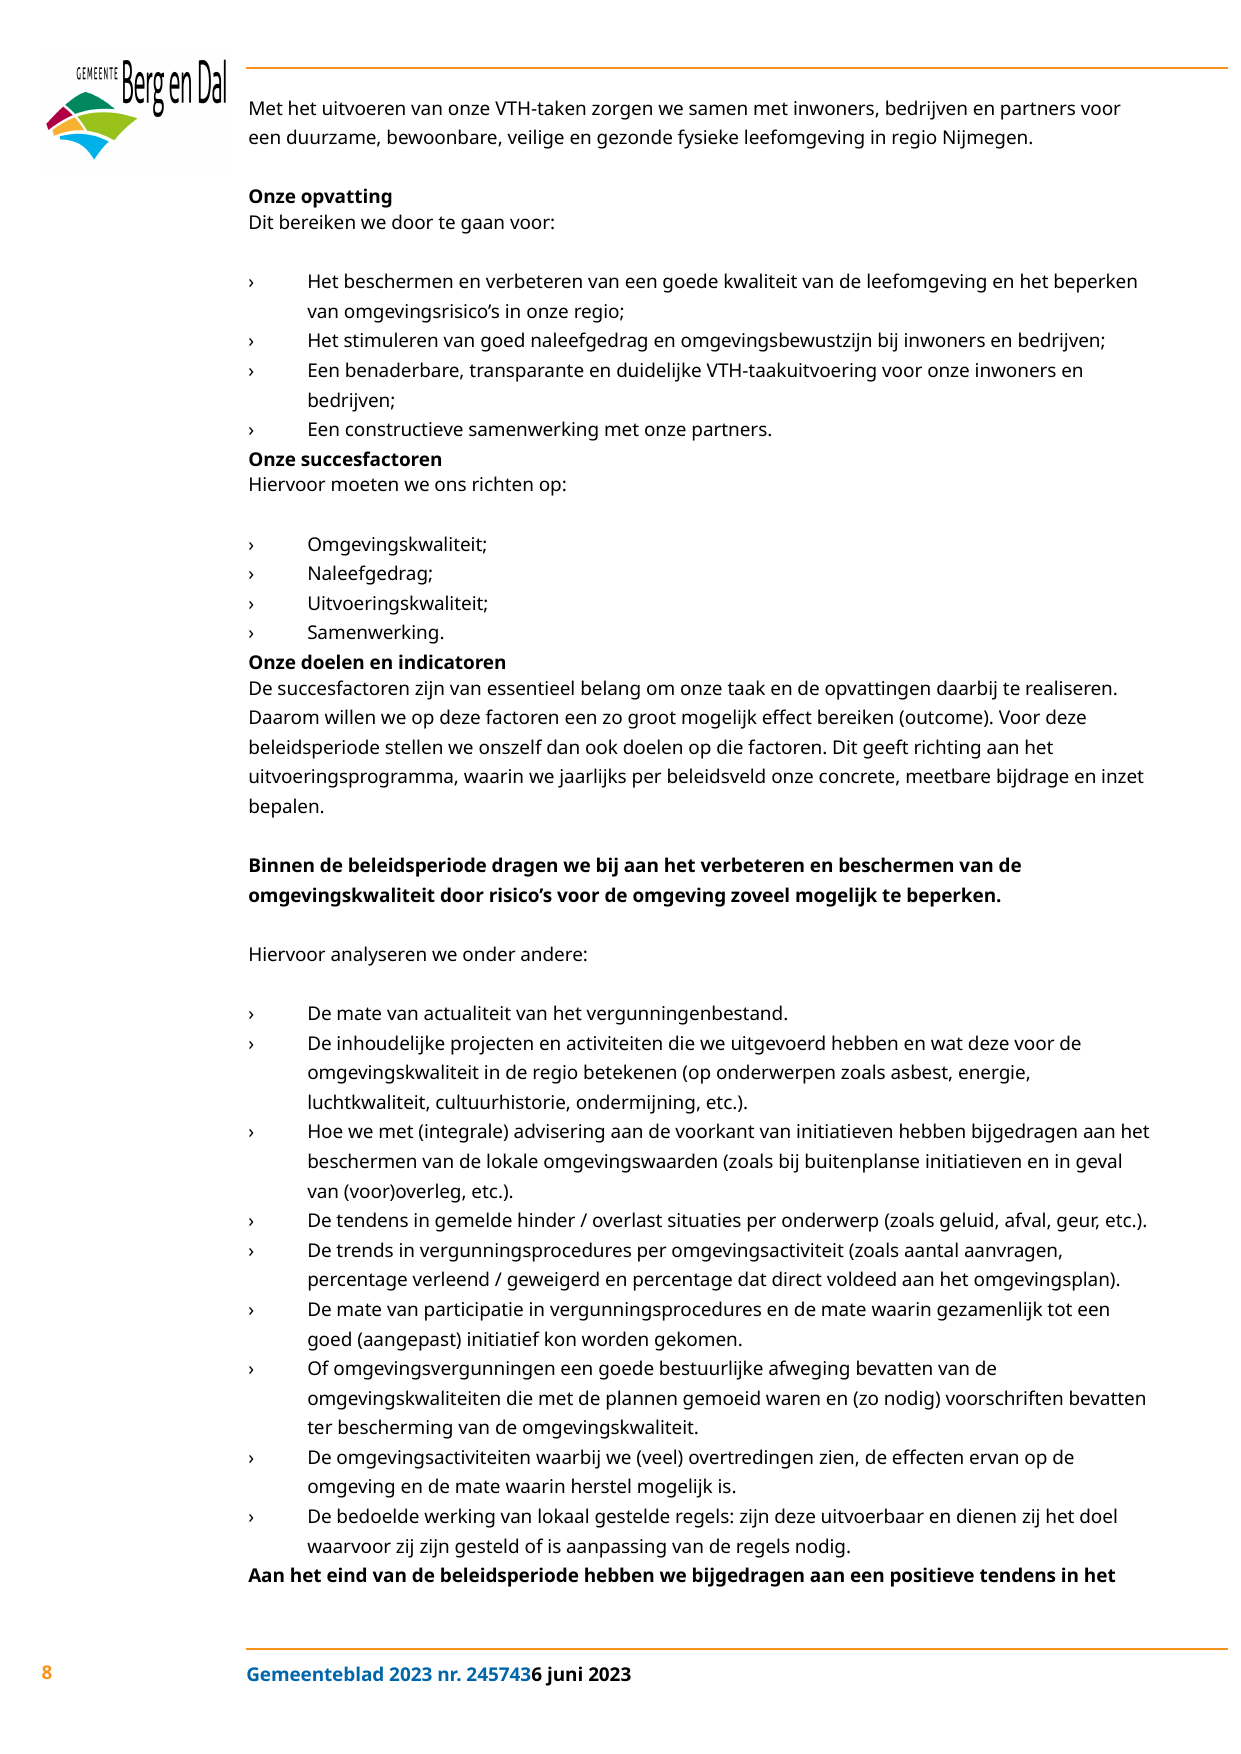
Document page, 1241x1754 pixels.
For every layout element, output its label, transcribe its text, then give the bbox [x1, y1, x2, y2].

list Het stimuleren van goed naleefgedrag en omgevingsbewustzijn bij inwoners en bedrijven; [248, 328, 1152, 353]
list De inhoudelijke projecten en activiteiten die we uitgevoerd hebben en wat deze voor de omgevingskwaliteit in de regio betekenen (op onderwerpen zoals asbest, energie, luchtkwaliteit, cultuurhistorie, ondermijning, etc.). [248, 1030, 1152, 1115]
list De trends in vergunningsprocedures per omgevingsactiviteit (zoals aantal aanvragen, percentage verleend / geweigerd en percentage dat direct voldeed aan het omgevingsplan). [248, 1237, 1152, 1292]
list Uitvoeringskwaliteit; [248, 590, 1152, 616]
list Een benaderbare, transparante en duidelijke VTH-taakuitvoering voor onze inwoners en bedrijven; [248, 357, 1152, 412]
list Omgevingskwaliteit; [248, 531, 1152, 557]
list Het beschermen en verbeteren van een goede kwaliteit van de leefomgeving en het beperken van omgevingsrisico’s in onze regio; [248, 268, 1152, 324]
text Onze opvatting [248, 183, 1152, 209]
text Met het uitvoeren van onze VTH-taken zorgen we samen met inwoners, bedrijven en partners voor een duurzame, bewoonbare, veilige en gezonde fysieke leefomgeving in regio Nijmegen. [248, 95, 1152, 150]
text Hiervoor analyseren we onder andere: [248, 941, 1152, 967]
list De mate van actualiteit van het vergunningenbestand. [248, 1000, 1152, 1026]
text Aan het eind van de beleidsperiode hebben we bijgedragen aan een positieve tendens in het [248, 1562, 1152, 1588]
list De tendens in gemelde hinder / overlast situaties per onderwerp (zoals geluid, afval, geur, etc.). [248, 1207, 1152, 1233]
list Hoe we met (integrale) advisering aan de voorkant van initiatieven hebben bijgedragen aan het beschermen van de lokale omgevingswaarden (zoals bij buitenplanse initiatieven en in geval van (voor)overleg, etc.). [248, 1119, 1152, 1203]
text De succesfactoren zijn van essentieel belang om onze taak en de opvattingen daarbij te realiseren. Daarom willen we op deze factoren een zo groot mogelijk effect bereiken (outcome). Voor deze beleidsperiode stellen we onszelf dan ook doelen op die factoren. Dit geeft richting aan het uitvoeringsprogramma, waarin we jaarlijks per beleidsveld onze concrete, meetbare bijdrage en inzet bepalen. [248, 675, 1152, 819]
list Een constructieve samenwerking met onze partners. [248, 416, 1152, 442]
list Naleefgedrag; [248, 560, 1152, 586]
list Samenwerking. [248, 619, 1152, 645]
list De bedoelde werking van lokaal gestelde regels: zijn deze uitvoerbaar en dienen zij het doel waarvoor zij zijn gesteld of is aanpassing van de regels nodig. [248, 1503, 1152, 1558]
list De omgevingsactiviteiten waarbij we (veel) overtredingen zien, de effecten ervan op de omgeving en de mate waarin herstel mogelijk is. [248, 1444, 1152, 1499]
list De mate van participatie in vergunningsprocedures en de mate waarin gezamenlijk tot een goed (aangepast) initiatief kon worden gekomen. [248, 1296, 1152, 1351]
text Hiervoor moeten we ons richten op: [248, 472, 1152, 497]
text Binnen de beleidsperiode dragen we bij aan het verbeteren en beschermen van de omgevingskwaliteit door risico’s voor de omgeving zoveel mogelijk te beperken. [248, 852, 1152, 908]
text Dit bereiken we door te gaan voor: [248, 209, 1152, 235]
text Onze doelen en indicatoren [248, 649, 1152, 675]
text Onze succesfactoren [248, 446, 1152, 472]
picture [41, 47, 231, 172]
list Of omgevingsvergunningen een goede bestuurlijke afweging bevatten van de omgevingskwaliteiten die met de plannen gemoeid waren en (zo nodig) voorschriften bevatten ter bescherming van de omgevingskwaliteit. [248, 1355, 1152, 1440]
